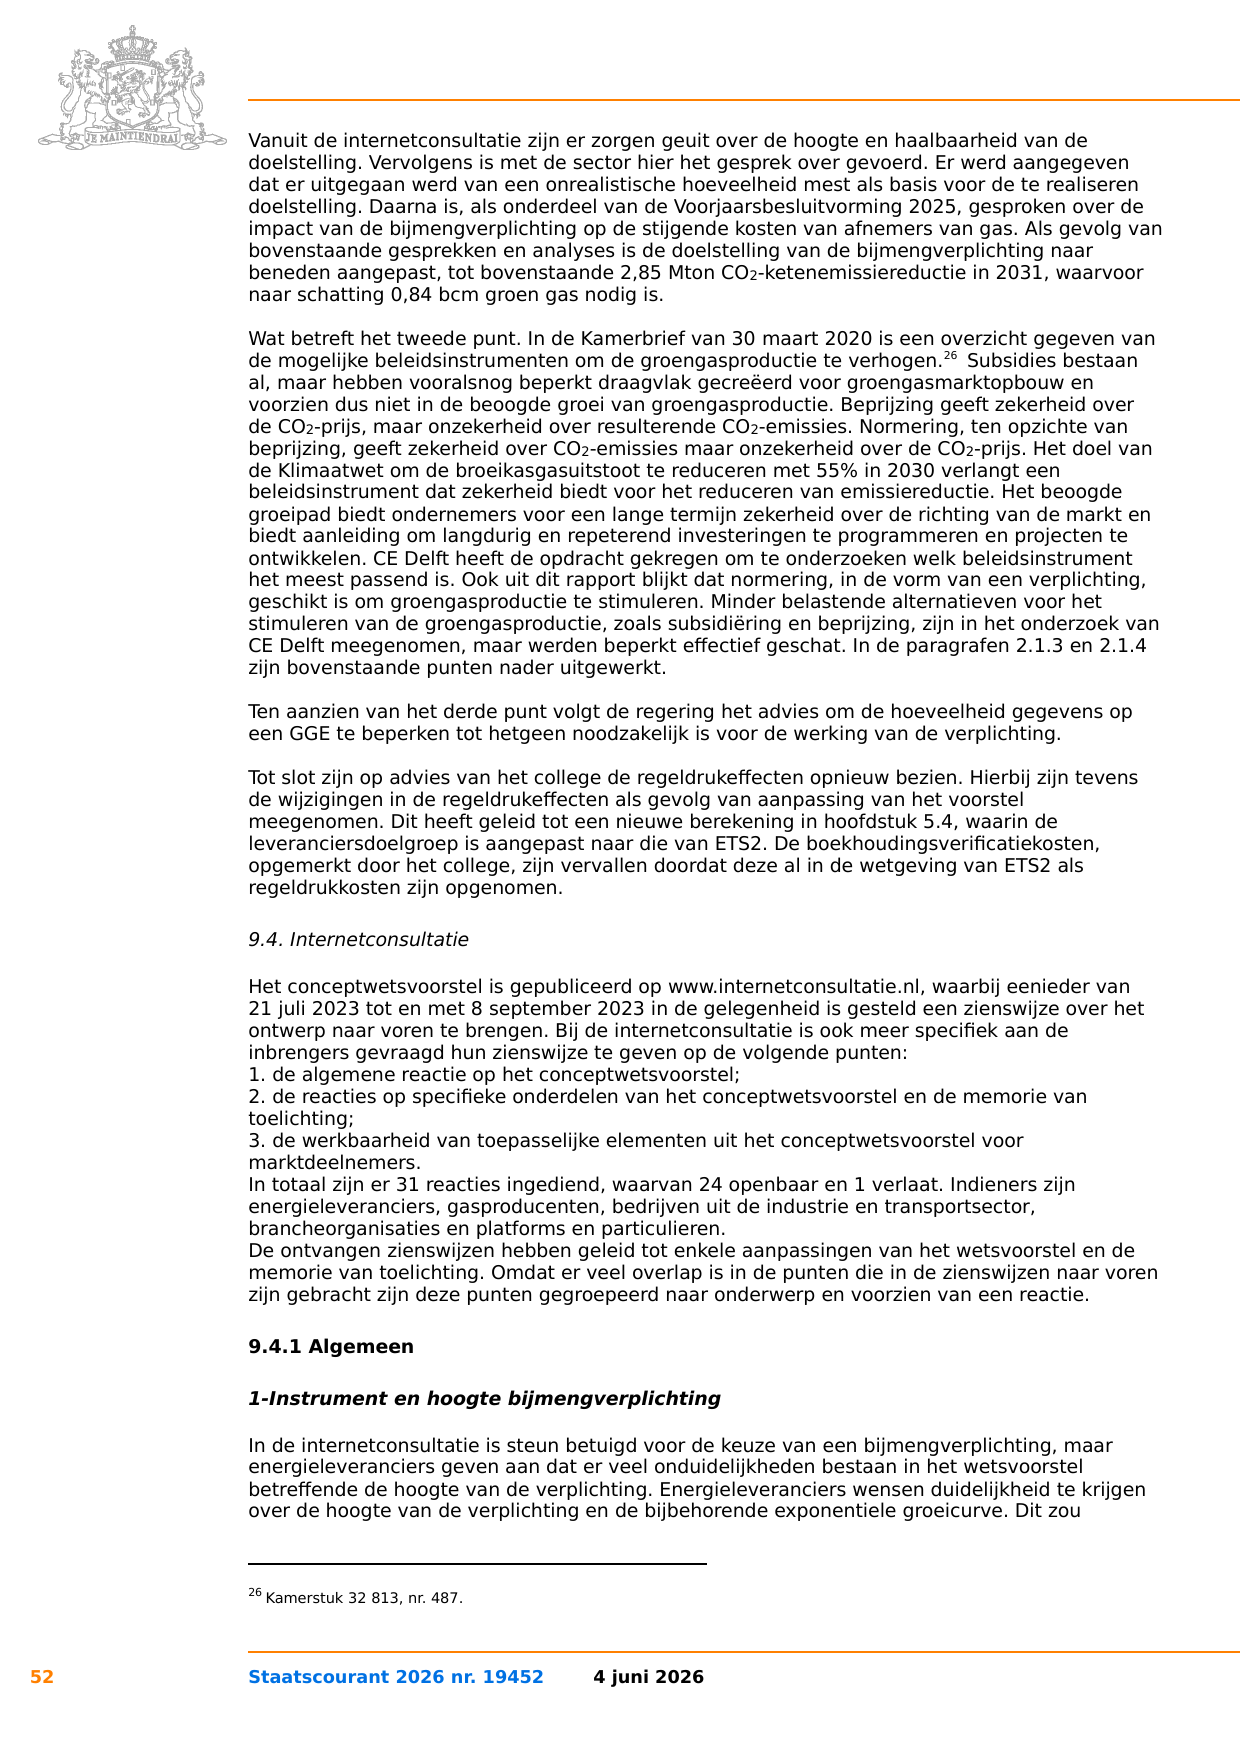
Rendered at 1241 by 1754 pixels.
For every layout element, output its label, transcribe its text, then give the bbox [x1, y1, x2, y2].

text 2. de reacties op specifieke onderdelen van het conceptwetsvoorstel en de memorie van toelichting; [248, 1086, 1163, 1130]
picture [38, 25, 227, 150]
text Vanuit de internetconsultatie zijn er zorgen geuit over de hoogte en haalbaarheid van de doelstelling. Vervolgens is met de sector hier het gesprek over gevoerd. Er werd aangegeven dat er uitgegaan werd van een onrealistische hoeveelheid mest als basis voor de te realiseren doelstelling. Daarna is, als onderdeel van de Voorjaarsbesluitvorming 2025, gesproken over de impact van de bijmengverplichting op de stijgende kosten van afnemers van gas. Als gevolg van bovenstaande gesprekken en analyses is de doelstelling van de bijmengverplichting naar beneden aangepast, tot bovenstaande 2,85 Mton CO2-ketenemissiereductie in 2031, waarvoor naar schatting 0,84 bcm groen gas nodig is. [248, 130, 1163, 306]
text Tot slot zijn op advies van het college de regeldrukeffecten opnieuw bezien. Hierbij zijn tevens de wijzigingen in de regeldrukeffecten als gevolg van aanpassing van het voorstel meegenomen. Dit heeft geleid tot een nieuwe berekening in hoofdstuk 5.4, waarin de leveranciersdoelgroep is aangepast naar die van ETS2. De boekhoudingsverificatiekosten, opgemerkt door het college, zijn vervallen doordat deze al in de wetgeving van ETS2 als regeldrukkosten zijn opgenomen. [248, 767, 1163, 899]
text Het conceptwetsvoorstel is gepubliceerd op www.internetconsultatie.nl, waarbij eenieder van 21 juli 2023 tot en met 8 september 2023 in de gelegenheid is gesteld een zienswijze over het ontwerp naar voren te brengen. Bij de internetconsultatie is ook meer specifiek aan de inbrengers gevraagd hun zienswijze te geven op de volgende punten: [248, 976, 1163, 1064]
text 1. de algemene reactie op het conceptwetsvoorstel; [248, 1064, 1163, 1086]
text Wat betreft het tweede punt. In de Kamerbrief van 30 maart 2020 is een overzicht gegeven van de mogelijke beleidsinstrumenten om de groengasproductie te verhogen. Subsidies bestaan al, maar hebben vooralsnog beperkt draagvlak gecreëerd voor groengasmarktopbouw en voorzien dus niet in de beoogde groei van groengasproductie. Beprijzing geeft zekerheid over de CO2-prijs, maar onzekerheid over resulterende CO2-emissies. Normering, ten opzichte van beprijzing, geeft zekerheid over CO2-emissies maar onzekerheid over de CO2-prijs. Het doel van de Klimaatwet om de broeikasgasuitstoot te reduceren met 55% in 2030 verlangt een beleidsinstrument dat zekerheid biedt voor het reduceren van emissiereductie. Het beoogde groeipad biedt ondernemers voor een lange termijn zekerheid over de richting van de markt en biedt aanleiding om langdurig en repeterend investeringen te programmeren en projecten te ontwikkelen. CE Delft heeft de opdracht gekregen om te onderzoeken welk beleidsinstrument het meest passend is. Ook uit dit rapport blijkt dat normering, in de vorm van een verplichting, geschikt is om groengasproductie te stimuleren. Minder belastende alternatieven voor het stimuleren van de groengasproductie, zoals subsidiëring en beprijzing, zijn in het onderzoek van CE Delft meegenomen, maar werden beperkt effectief geschat. In de paragrafen 2.1.3 en 2.1.4 zijn bovenstaande punten nader uitgewerkt. [248, 328, 1163, 679]
text De ontvangen zienswijzen hebben geleid tot enkele aanpassingen van het wetsvoorstel en de memorie van toelichting. Omdat er veel overlap is in de punten die in de zienswijzen naar voren zijn gebracht zijn deze punten gegroepeerd naar onderwerp en voorzien van een reactie. [248, 1239, 1163, 1306]
subtitle 9.4.1 Algemeen [248, 1336, 1163, 1357]
text Kamerstuk 32 813, nr. 487. [248, 1586, 1163, 1608]
subtitle 9.4. Internetconsultatie [248, 929, 1163, 951]
text 3. de werkbaarheid van toepasselijke elementen uit het conceptwetsvoorstel voor marktdeelnemers. [248, 1130, 1163, 1174]
text Ten aanzien van het derde punt volgt de regering het advies om de hoeveelheid gegevens op een GGE te beperken tot hetgeen noodzakelijk is voor de werking van de verplichting. [248, 701, 1163, 745]
text In totaal zijn er 31 reacties ingediend, waarvan 24 openbaar en 1 verlaat. Indieners zijn energieleveranciers, gasproducenten, bedrijven uit de industrie en transportsector, brancheorganisaties en platforms en particulieren. [248, 1174, 1163, 1239]
text In de internetconsultatie is steun betuigd voor de keuze van een bijmengverplichting, maar energieleveranciers geven aan dat er veel onduidelijkheden bestaan in het wetsvoorstel betreffende de hoogte van de verplichting. Energieleveranciers wensen duidelijkheid te krijgen over de hoogte van de verplichting en de bijbehorende exponentiele groeicurve. Dit zou [248, 1434, 1163, 1522]
subtitle 1-Instrument en hoogte bijmengverplichting [248, 1387, 1163, 1409]
